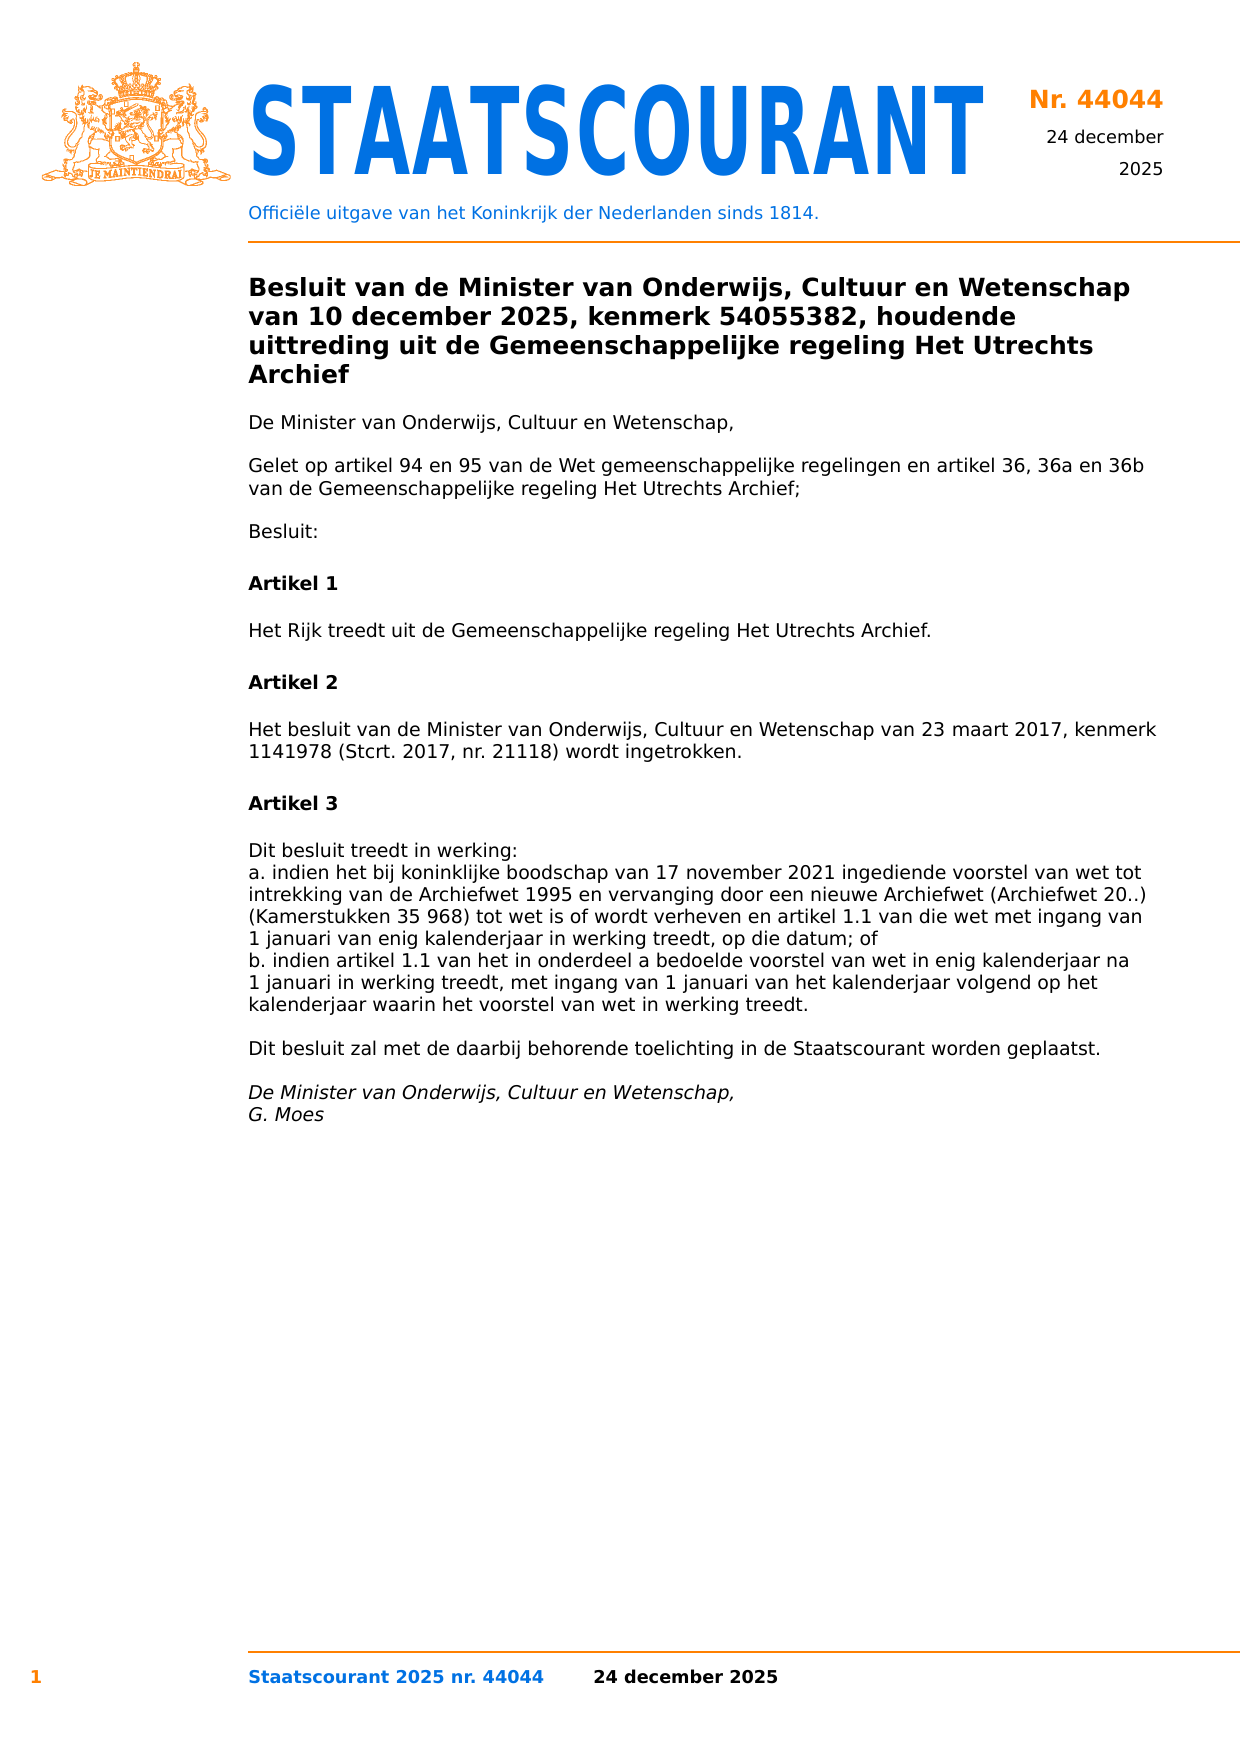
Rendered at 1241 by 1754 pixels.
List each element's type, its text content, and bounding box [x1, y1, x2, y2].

table_header STAATSCOURANT [248, 62, 998, 203]
table_cell 24 december [998, 121, 1240, 153]
text Gelet op artikel 94 en 95 van de Wet gemeenschappelijke regelingen en artikel 36, 36a en 36b van de Gemeenschappelijke regeling Het Utrechts Archief; [248, 455, 1163, 499]
text b. indien artikel 1.1 van het in onderdeel a bedoelde voorstel van wet in enig kalenderjaar na 1 januari in werking treedt, met ingang van 1 januari van het kalenderjaar volgend op het kalenderjaar waarin het voorstel van wet in werking treedt. [248, 950, 1163, 1016]
table_header Nr. 44044 [998, 62, 1240, 121]
table_cell Officiële uitgave van het Koninkrijk der Nederlanden sinds 1814. [248, 203, 1240, 241]
text Het besluit van de Minister van Onderwijs, Cultuur en Wetenschap van 23 maart 2017, kenmerk 1141978 (Stcrt. 2017, nr. 21118) wordt ingetrokken. [248, 719, 1163, 763]
text Besluit: [248, 521, 1163, 543]
text Dit besluit treedt in werking: [248, 840, 1163, 862]
subtitle Artikel 2 [248, 672, 1163, 694]
table_header [25, 62, 248, 241]
subtitle Besluit van de Minister van Onderwijs, Cultuur en Wetenschap van 10 december 2025, kenmerk 54055382, houdende uittreding uit de Gemeenschappelijke regeling Het Utrechts Archief [248, 273, 1163, 390]
text Dit besluit zal met de daarbij behorende toelichting in de Staatscourant worden geplaatst. [248, 1038, 1163, 1060]
text Het Rijk treedt uit de Gemeenschappelijke regeling Het Utrechts Archief. [248, 620, 1163, 642]
table_cell 2025 [998, 153, 1240, 203]
text De Minister van Onderwijs, Cultuur en Wetenschap, [248, 412, 1163, 433]
text a. indien het bij koninklijke boodschap van 17 november 2021 ingediende voorstel van wet tot intrekking van de Archiefwet 1995 en vervanging door een nieuwe Archiefwet (Archiefwet 20..) (Kamerstukken 35 968) tot wet is of wordt verheven en artikel 1.1 van die wet met ingang van 1 januari van enig kalenderjaar in werking treedt, op die datum; of [248, 862, 1163, 950]
picture [41, 62, 231, 186]
subtitle Artikel 3 [248, 793, 1163, 815]
text De Minister van Onderwijs, Cultuur en Wetenschap, G. Moes [248, 1082, 1163, 1126]
subtitle Artikel 1 [248, 573, 1163, 595]
